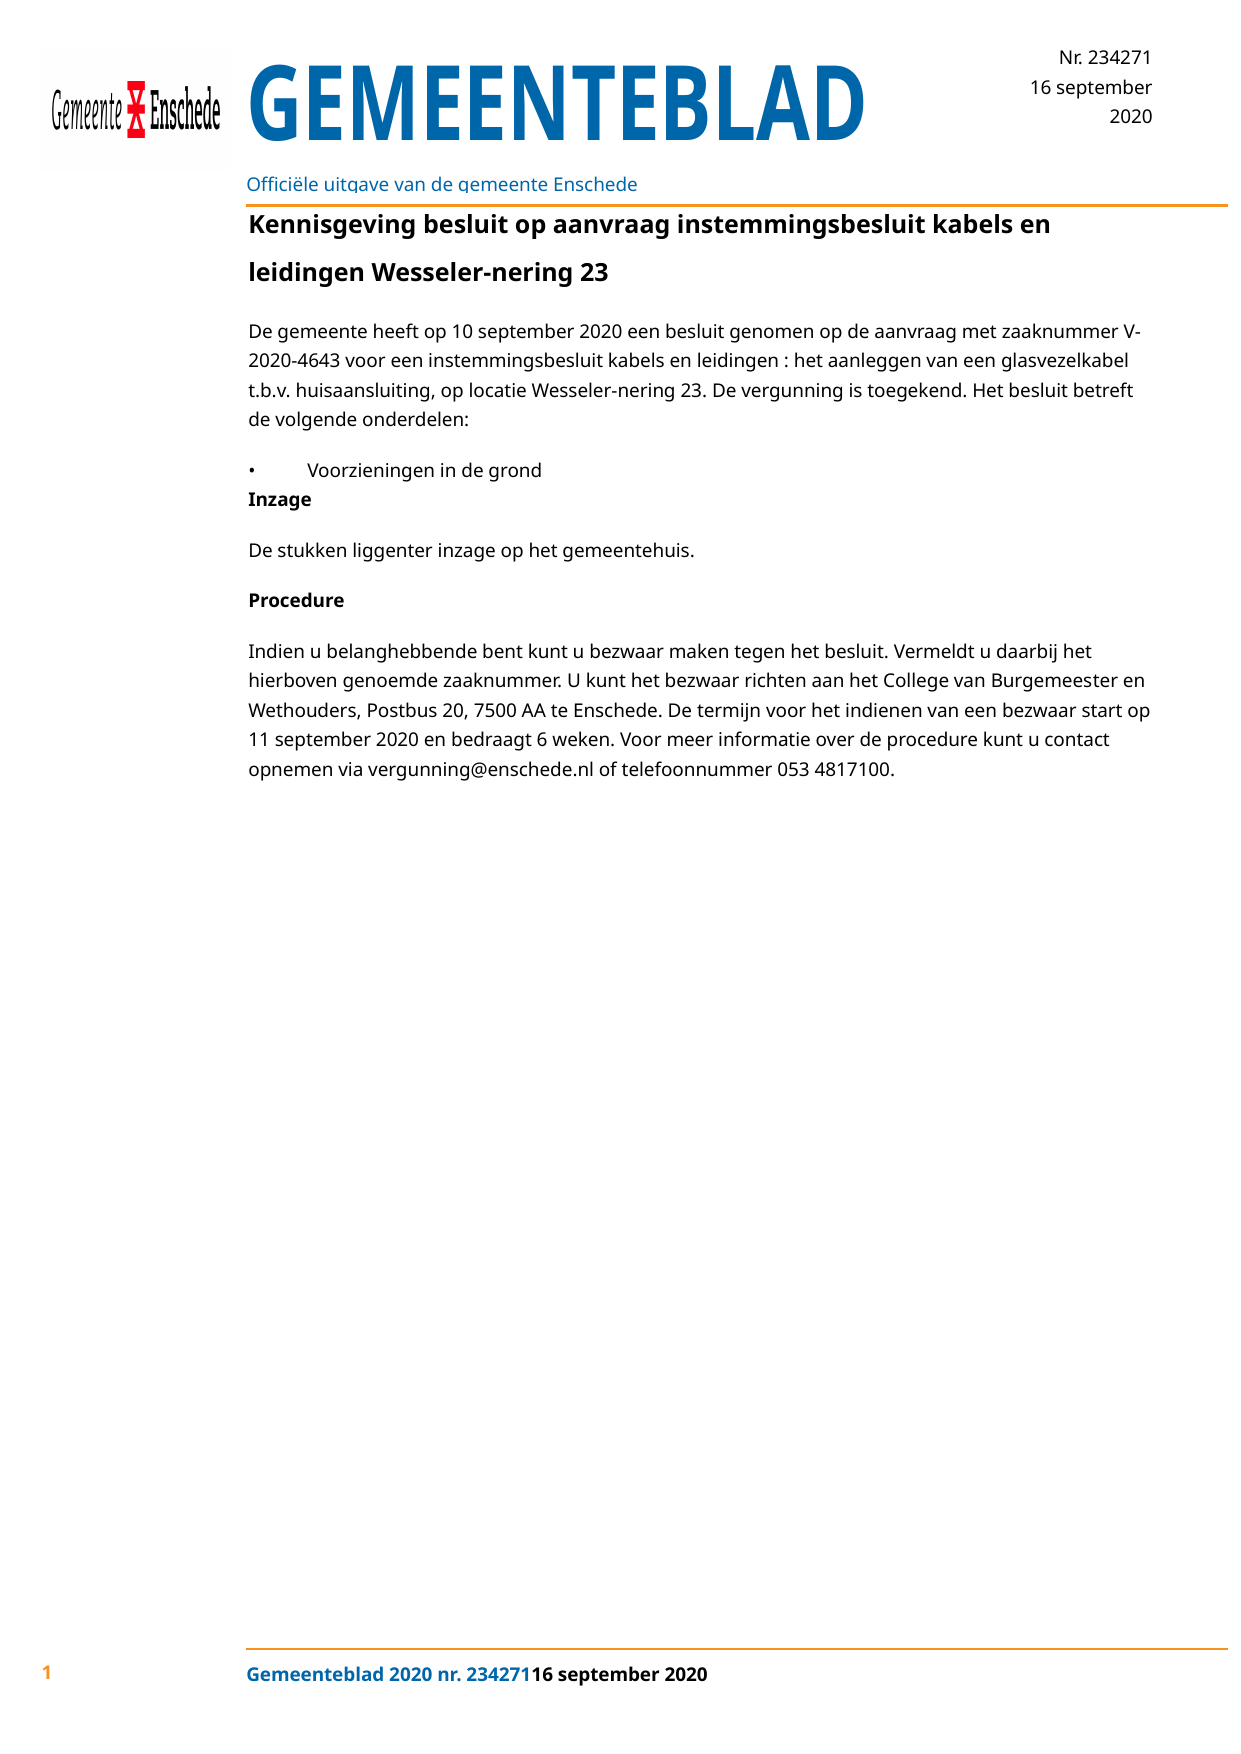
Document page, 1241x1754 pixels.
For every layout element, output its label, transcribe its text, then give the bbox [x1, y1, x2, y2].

picture [41, 47, 231, 172]
text De gemeente heeft op 10 september 2020 een besluit genomen op de aanvraag met zaaknummer V-2020-4643 voor een instemmingsbesluit kabels en leidingen : het aanleggen van een glasvezelkabel t.b.v. huisaansluiting, op locatie Wesseler-nering 23. De vergunning is toegekend. Het besluit betreft de volgende onderdelen: [248, 318, 1152, 432]
text Indien u belanghebbende bent kunt u bezwaar maken tegen het besluit. Vermeldt u daarbij het hierboven genoemde zaaknummer. U kunt het bezwaar richten aan het College van Burgemees­ter en Wethouders, Postbus 20, 7500 AA te Enschede. De termijn voor het indienen van een bezwaar start op 11 september 2020 en bedraagt 6 weken. Voor meer informatie over de procedure kunt u contact opnemen via vergunning@enschede.nl of telefoonnummer 053 4817100. [248, 638, 1152, 782]
text De stukken liggenter inzage op het gemeentehuis. [248, 537, 1152, 563]
text Procedure [248, 587, 1152, 613]
text Inzage [248, 487, 1152, 512]
list Voorzieningen in de grond [248, 457, 1152, 483]
text Kennisgeving besluit op aanvraag instemmingsbesluit kabels en leidingen Wesseler-nering 23 [248, 207, 1152, 288]
